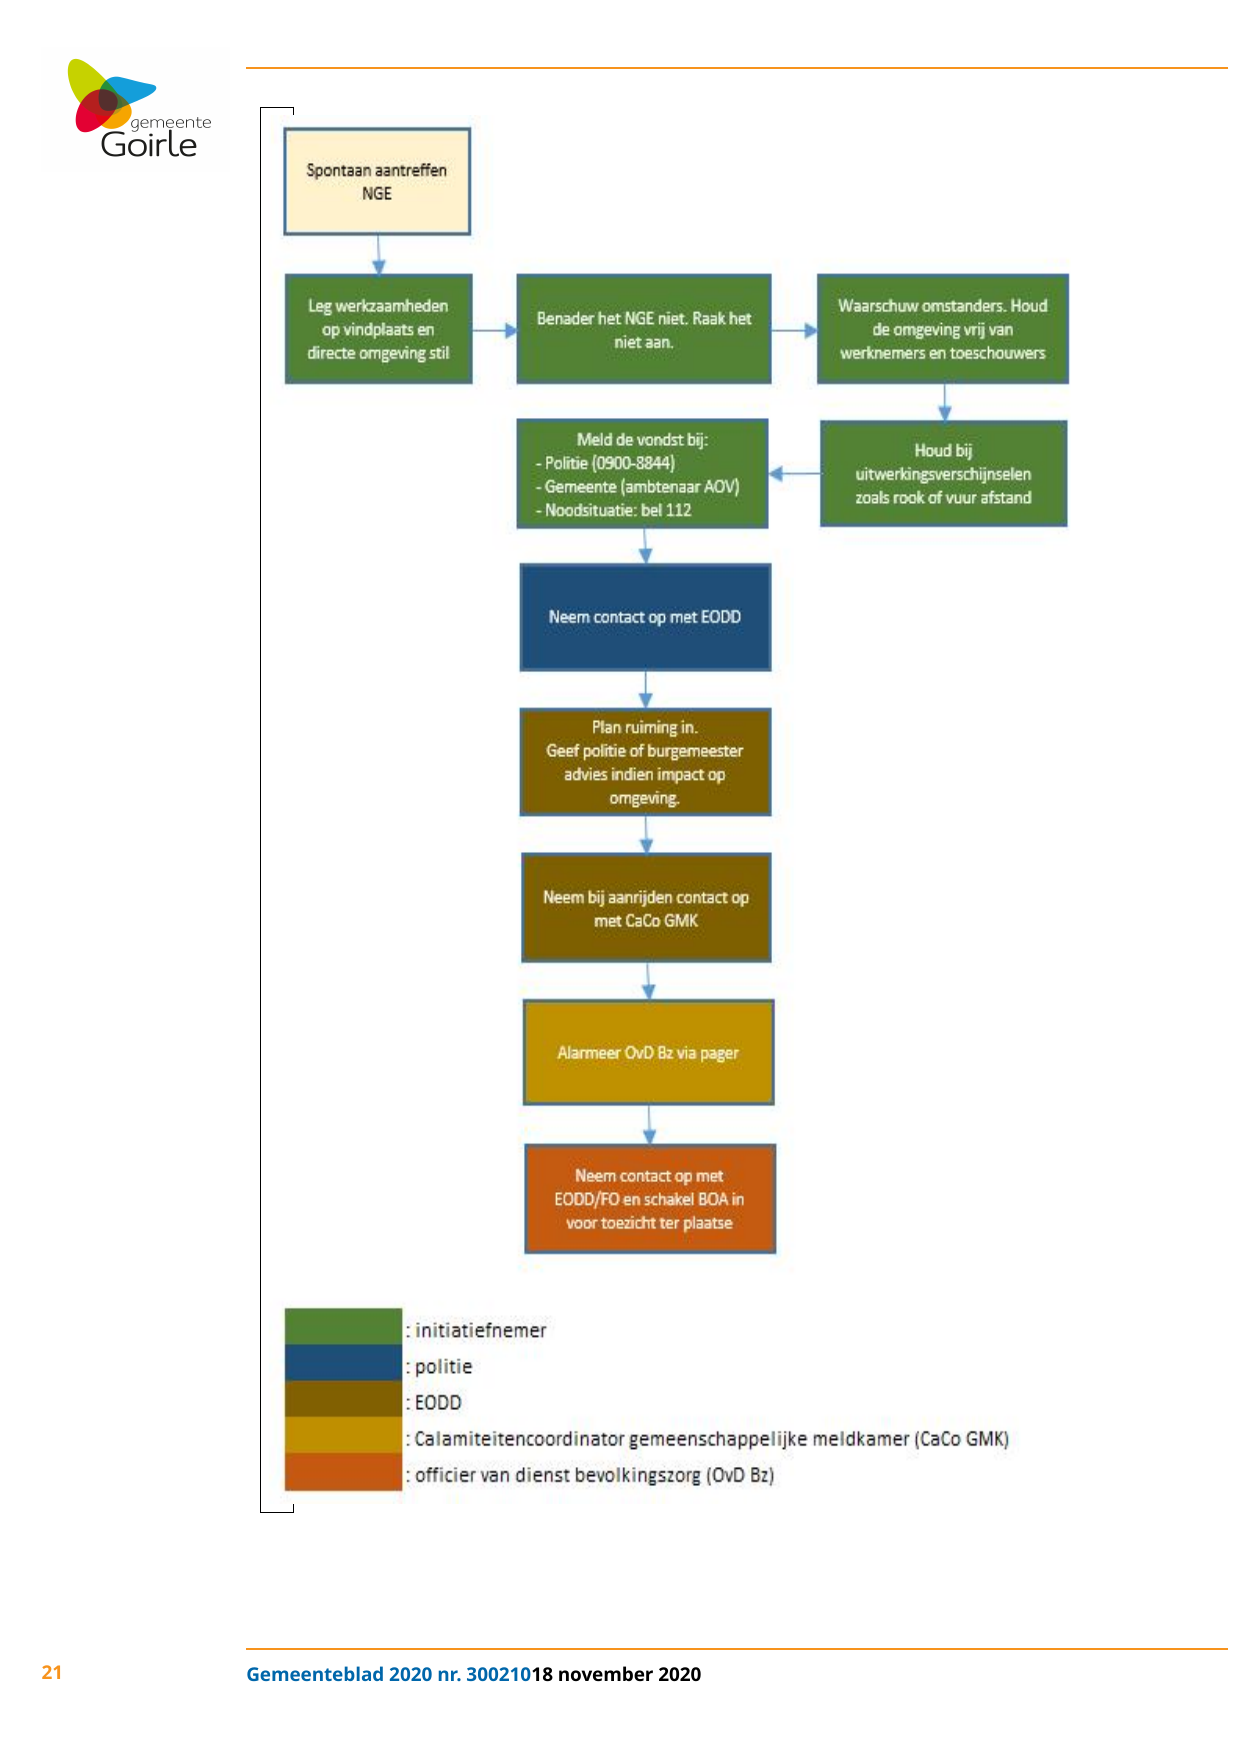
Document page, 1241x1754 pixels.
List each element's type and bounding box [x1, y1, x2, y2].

picture [268, 115, 1085, 1504]
picture [41, 47, 231, 172]
